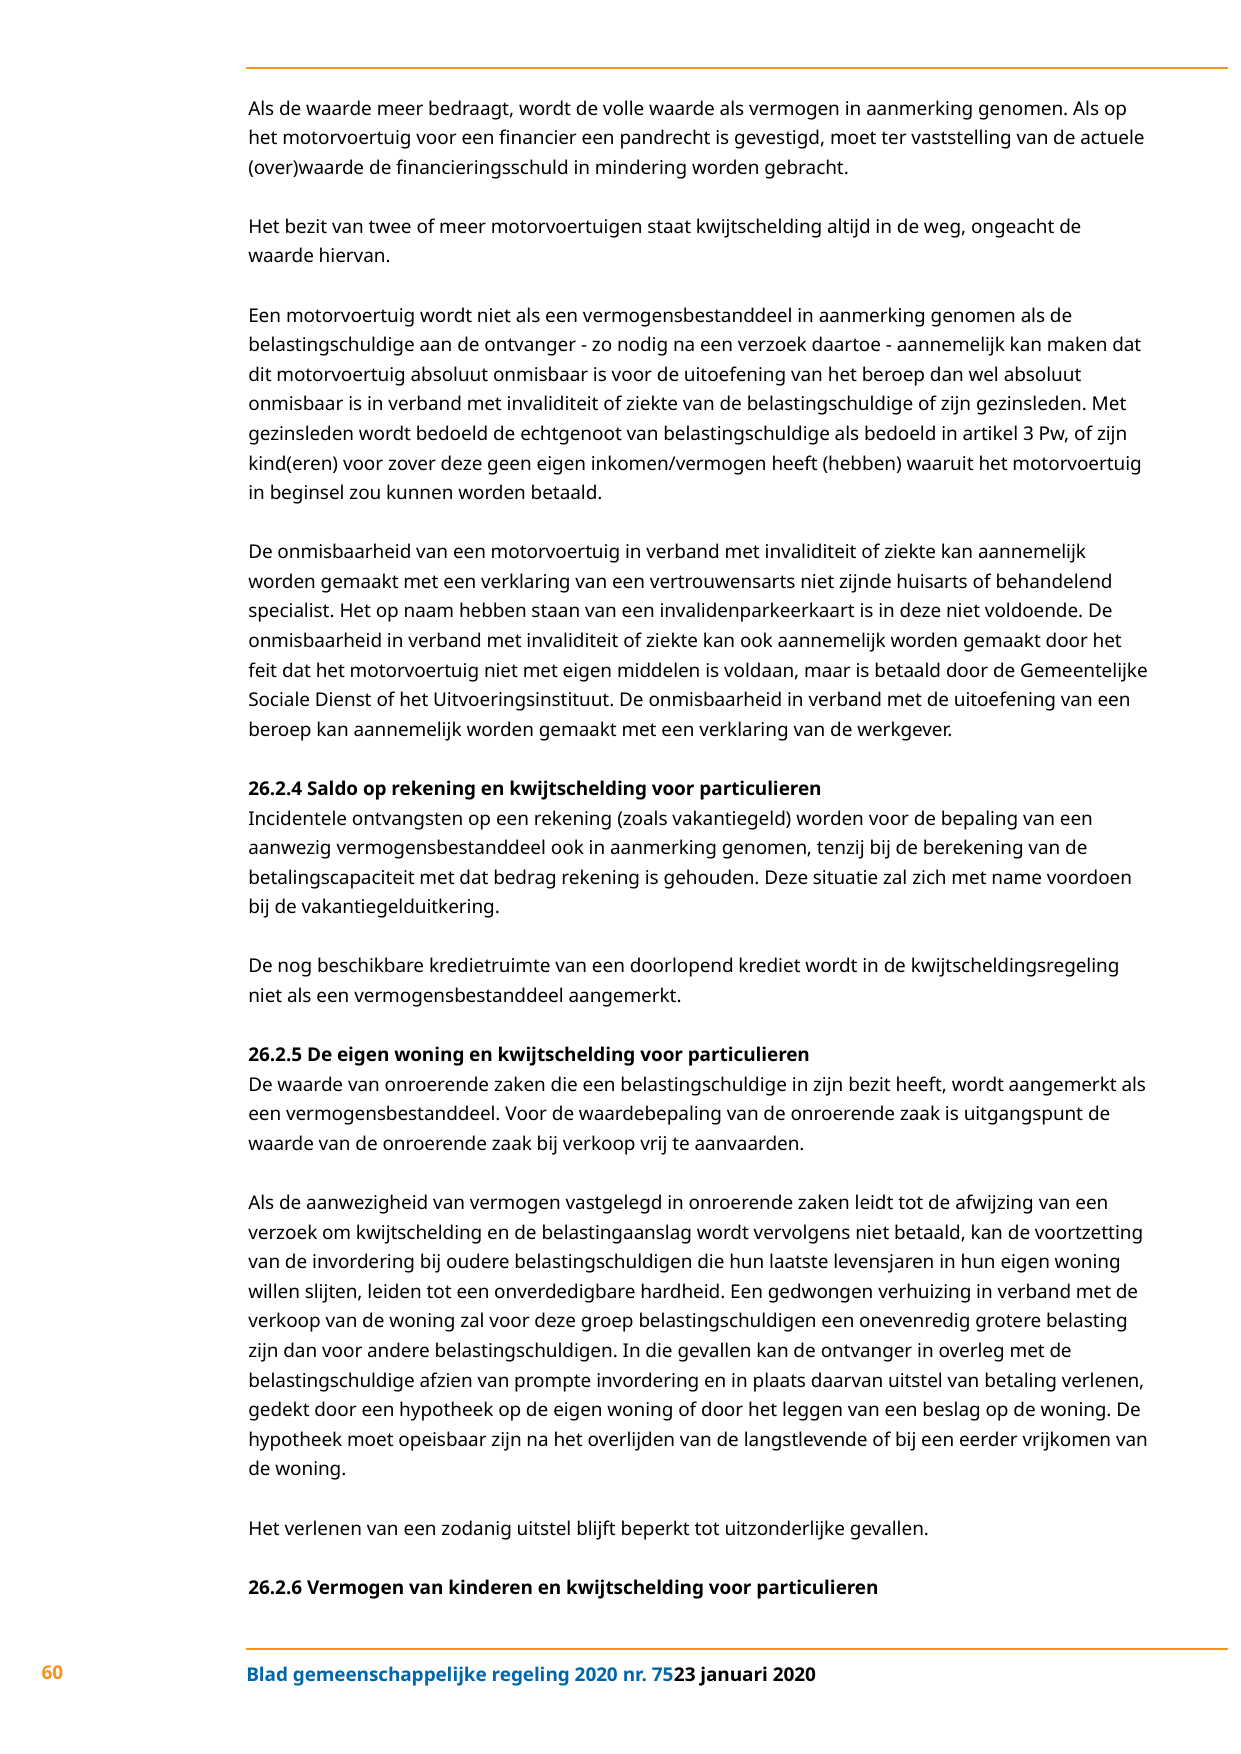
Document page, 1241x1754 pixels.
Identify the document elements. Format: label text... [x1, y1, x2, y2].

picture [41, 47, 231, 172]
text 26.2.6 Vermogen van kinderen en kwijtschelding voor particulieren [248, 1574, 1152, 1600]
text Als de aanwezigheid van vermogen vastgelegd in onroerende zaken leidt tot de afwijzing van een verzoek om kwijtschelding en de belastingaanslag wordt vervolgens niet betaald, kan de voortzetting van de invordering bij oudere belastingschuldigen die hun laatste levensjaren in hun eigen woning willen slijten, leiden tot een onverdedigbare hardheid. Een gedwongen verhuizing in verband met de verkoop van de woning zal voor deze groep belastingschuldigen een onevenredig grotere belasting zijn dan voor andere belastingschuldigen. In die gevallen kan de ontvanger in overleg met de belastingschuldige afzien van prompte invordering en in plaats daarvan uitstel van betaling verlenen, gedekt door een hypotheek op de eigen woning of door het leggen van een beslag op de woning. De hypotheek moet opeisbaar zijn na het overlijden van de langstlevende of bij een eerder vrijkomen van de woning. [248, 1189, 1152, 1481]
text 26.2.5 De eigen woning en kwijtschelding voor particulieren [248, 1041, 1152, 1067]
text Een motorvoertuig wordt niet als een vermogensbestanddeel in aanmerking genomen als de belastingschuldige aan de ontvanger - zo nodig na een verzoek daartoe - aannemelijk kan maken dat dit motorvoertuig absoluut onmisbaar is voor de uitoefening van het beroep dan wel absoluut onmisbaar is in verband met invaliditeit of ziekte van de belastingschuldige of zijn gezinsleden. Met gezinsleden wordt bedoeld de echtgenoot van belastingschuldige als bedoeld in artikel 3 Pw, of zijn kind(eren) voor zover deze geen eigen inkomen/vermogen heeft (hebben) waaruit het motorvoertuig in beginsel zou kunnen worden betaald. [248, 302, 1152, 505]
text De waarde van onroerende zaken die een belastingschuldige in zijn bezit heeft, wordt aangemerkt als een vermogensbestanddeel. Voor de waardebepaling van de onroerende zaak is uitgangspunt de waarde van de onroerende zaak bij verkoop vrij te aanvaarden. [248, 1071, 1152, 1156]
text Incidentele ontvangsten op een rekening (zoals vakantiegeld) worden voor de bepaling van een aanwezig vermogensbestanddeel ook in aanmerking genomen, tenzij bij de berekening van de betalingscapaciteit met dat bedrag rekening is gehouden. Deze situatie zal zich met name voordoen bij de vakantiegelduitkering. [248, 805, 1152, 919]
text De onmisbaarheid van een motorvoertuig in verband met invaliditeit of ziekte kan aannemelijk worden gemaakt met een verklaring van een vertrouwensarts niet zijnde huisarts of behandelend specialist. Het op naam hebben staan van een invalidenparkeerkaart is in deze niet voldoende. De onmisbaarheid in verband met invaliditeit of ziekte kan ook aannemelijk worden gemaakt door het feit dat het motorvoertuig niet met eigen middelen is voldaan, maar is betaald door de Gemeentelijke Sociale Dienst of het Uitvoeringsinstituut. De onmisbaarheid in verband met de uitoefening van een beroep kan aannemelijk worden gemaakt met een verklaring van de werkgever. [248, 538, 1152, 742]
text Als de waarde meer bedraagt, wordt de volle waarde als vermogen in aanmerking genomen. Als op het motorvoertuig voor een financier een pandrecht is gevestigd, moet ter vaststelling van de actuele (over)waarde de financieringsschuld in mindering worden gebracht. [248, 95, 1152, 180]
text De nog beschikbare kredietruimte van een doorlopend krediet wordt in de kwijtscheldingsregeling niet als een vermogensbestanddeel aangemerkt. [248, 953, 1152, 1008]
text Het verlenen van een zodanig uitstel blijft beperkt tot uitzonderlijke gevallen. [248, 1515, 1152, 1541]
text Het bezit van twee of meer motorvoertuigen staat kwijtschelding altijd in de weg, ongeacht de waarde hiervan. [248, 213, 1152, 268]
text 26.2.4 Saldo op rekening en kwijtschelding voor particulieren [248, 775, 1152, 801]
